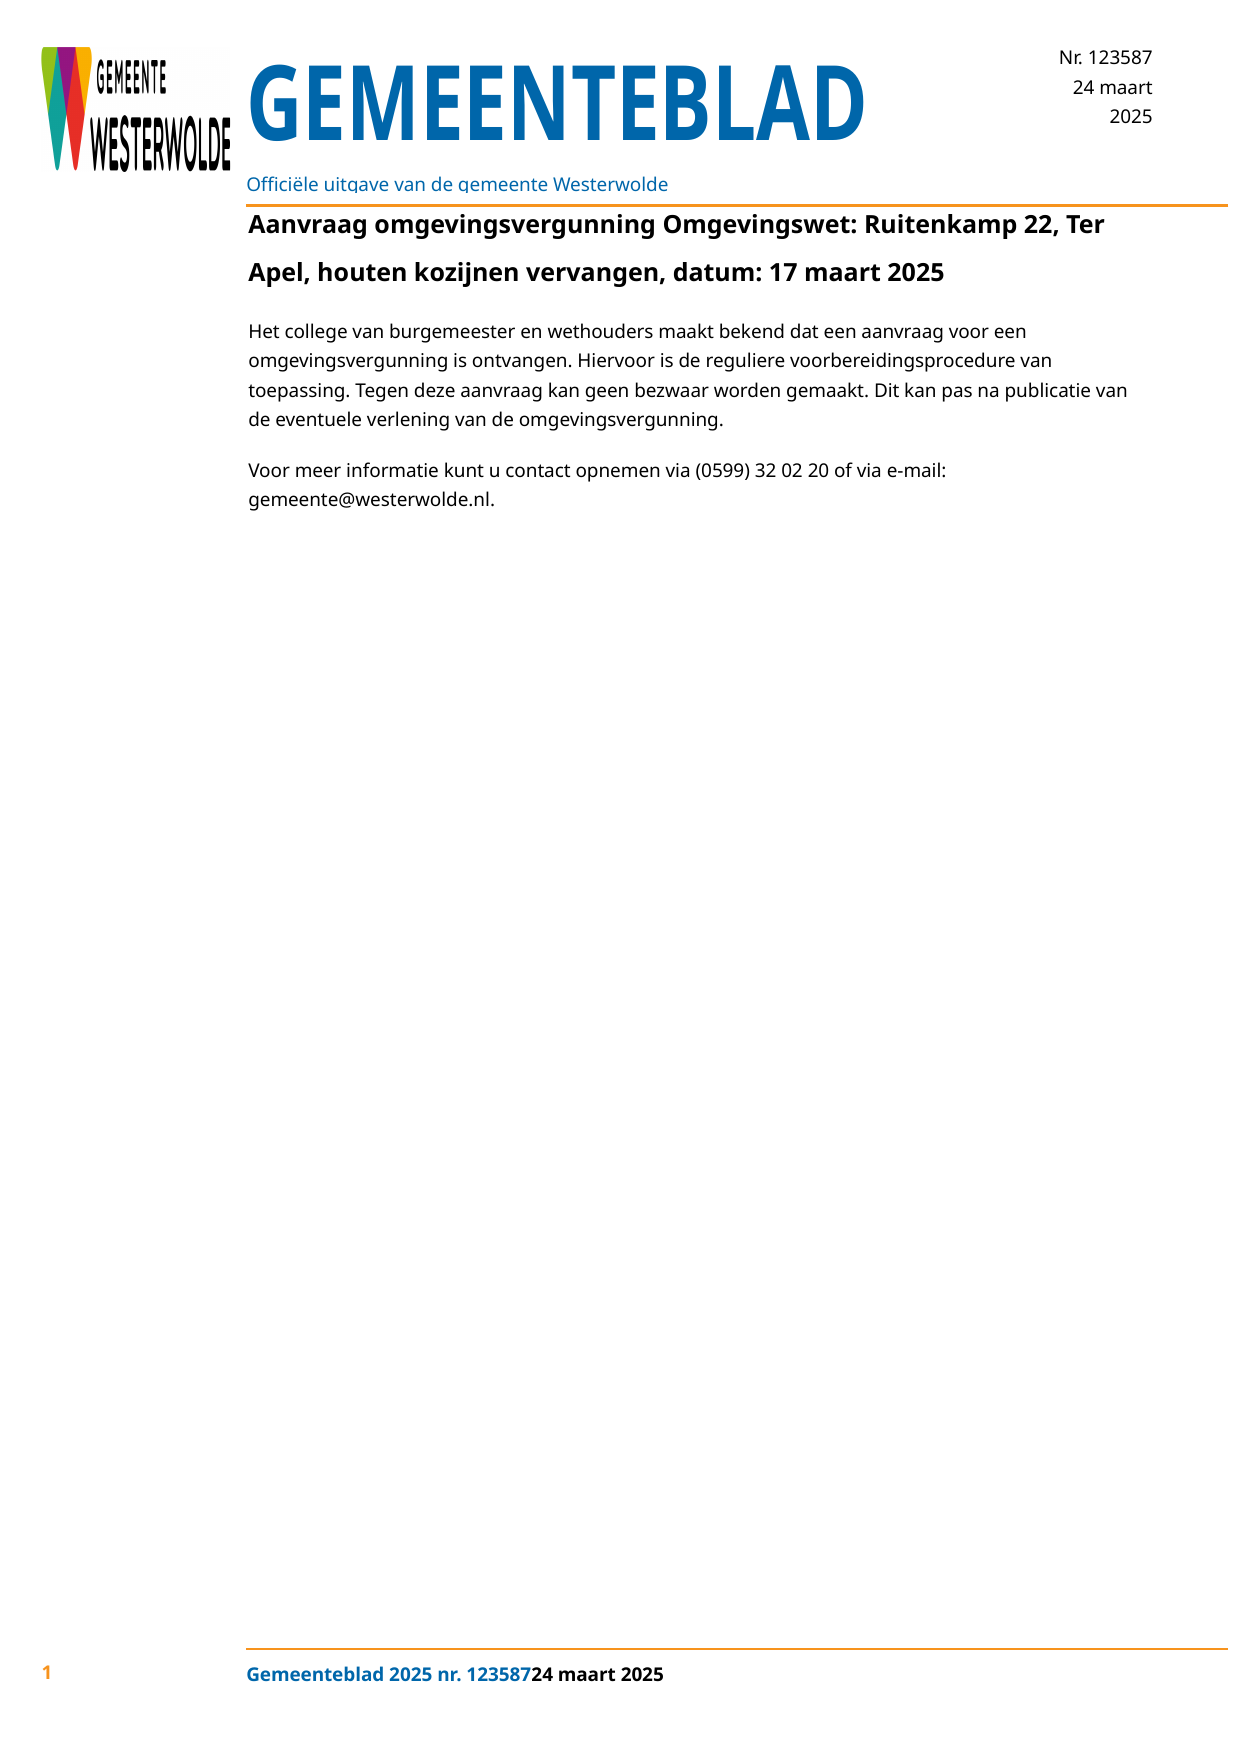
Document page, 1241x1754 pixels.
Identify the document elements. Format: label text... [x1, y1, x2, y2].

text Het college van burgemeester en wethouders maakt bekend dat een aanvraag voor een omgevingsvergunning is ontvangen. Hiervoor is de reguliere voorbereidingsprocedure van toepassing. Tegen deze aanvraag kan geen bezwaar worden gemaakt. Dit kan pas na publicatie van de eventuele verlening van de omgevingsvergunning. [248, 318, 1152, 432]
text Voor meer informatie kunt u contact opnemen via (0599) 32 02 20 of via e-mail: gemeente@westerwolde.nl. [248, 457, 1152, 512]
text Aanvraag omgevingsvergunning Omgevingswet: Ruitenkamp 22, Ter Apel, houten kozijnen vervangen, datum: 17 maart 2025 [248, 207, 1152, 288]
picture [41, 47, 231, 172]
